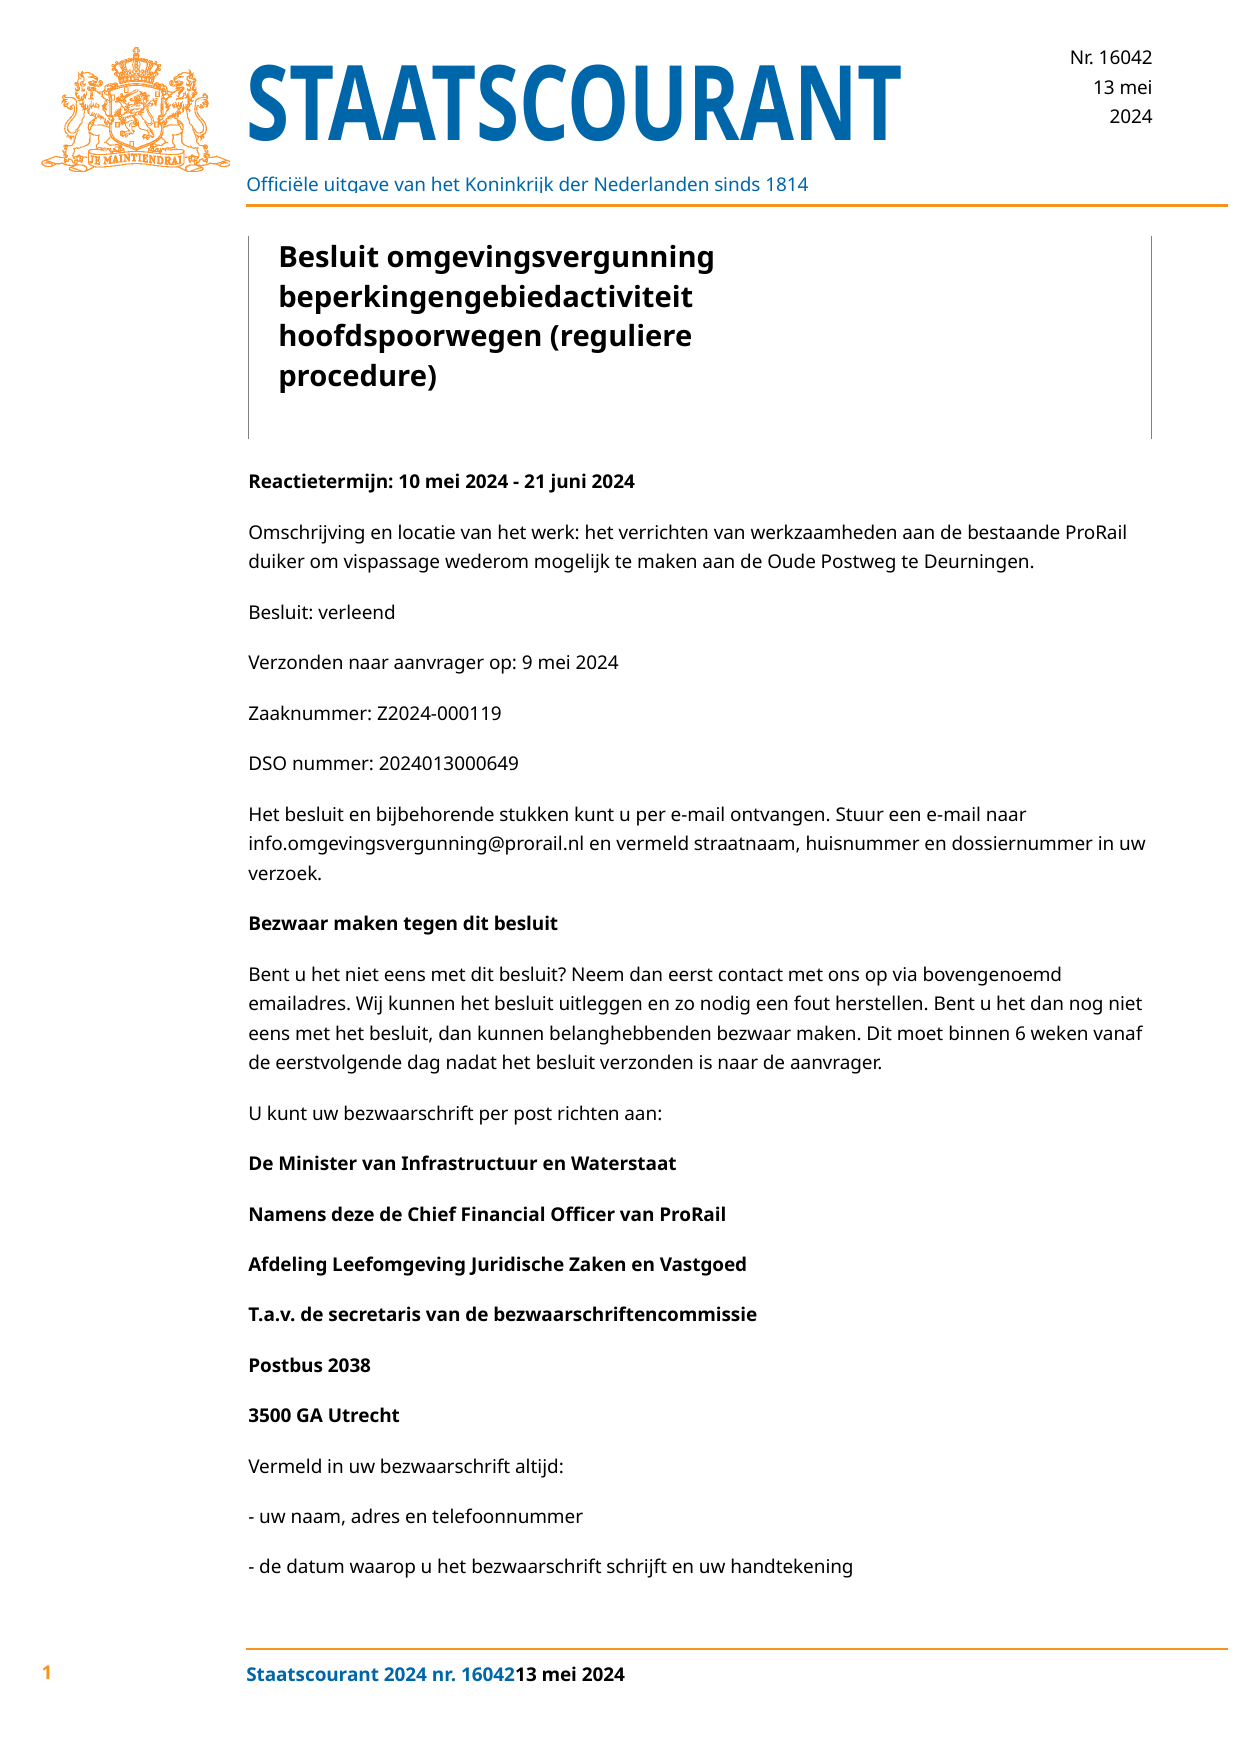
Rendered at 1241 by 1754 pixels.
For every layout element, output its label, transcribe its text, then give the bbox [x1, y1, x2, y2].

table_header [850, 414, 1151, 439]
picture [41, 47, 231, 172]
text Besluit: verleend [248, 599, 1152, 625]
text De Minister van Infrastructuur en Waterstaat [248, 1150, 1152, 1176]
text DSO nummer: 2024013000649 [248, 750, 1152, 776]
text Verzonden naar aanvrager op: 9 mei 2024 [248, 649, 1152, 675]
table_header [1090, 236, 1151, 413]
text Zaaknummer: Z2024-000119 [248, 700, 1152, 726]
text Vermeld in uw bezwaarschrift altijd: [248, 1453, 1152, 1478]
text Namens deze de Chief Financial Officer van ProRail [248, 1201, 1152, 1226]
text Postbus 2038 [248, 1352, 1152, 1378]
text - de datum waarop u het bezwaarschrift schrijft en uw handtekening [248, 1554, 1152, 1579]
text 3500 GA Utrecht [248, 1402, 1152, 1428]
text Bezwaar maken tegen dit besluit [248, 910, 1152, 936]
text Reactietermijn: 10 mei 2024 - 21 juni 2024 [248, 469, 1152, 494]
table_header Besluit omgevingsvergunning beperkingengebiedactiviteit hoofdspoorwegen (reguliere procedure) [249, 236, 850, 439]
text U kunt uw bezwaarschrift per post richten aan: [248, 1100, 1152, 1126]
text Bent u het niet eens met dit besluit? Neem dan eerst contact met ons op via bovengenoemd emailadres. Wij kunnen het besluit uitleggen en zo nodig een fout herstellen. Bent u het dan nog niet eens met het besluit, dan kunnen belanghebbenden bezwaar maken. Dit moet binnen 6 weken vanaf de eerstvolgende dag nadat het besluit verzonden is naar de aanvrager. [248, 961, 1152, 1075]
text Afdeling Leefomgeving Juridische Zaken en Vastgoed [248, 1251, 1152, 1277]
text T.a.v. de secretaris van de bezwaarschriftencommissie [248, 1302, 1152, 1327]
text Omschrijving en locatie van het werk: het verrichten van werkzaamheden aan de bestaande ProRail duiker om vispassage wederom mogelijk te maken aan de Oude Postweg te Deurningen. [248, 519, 1152, 574]
text - uw naam, adres en telefoonnummer [248, 1503, 1152, 1529]
picture [912, 236, 1090, 414]
table_header [850, 236, 912, 413]
text Het besluit en bijbehorende stukken kunt u per e-mail ontvangen. Stuur een e-mail naar info.omgevingsvergunning@prorail.nl en vermeld straatnaam, huisnummer en dossiernummer in uw verzoek. [248, 801, 1152, 886]
